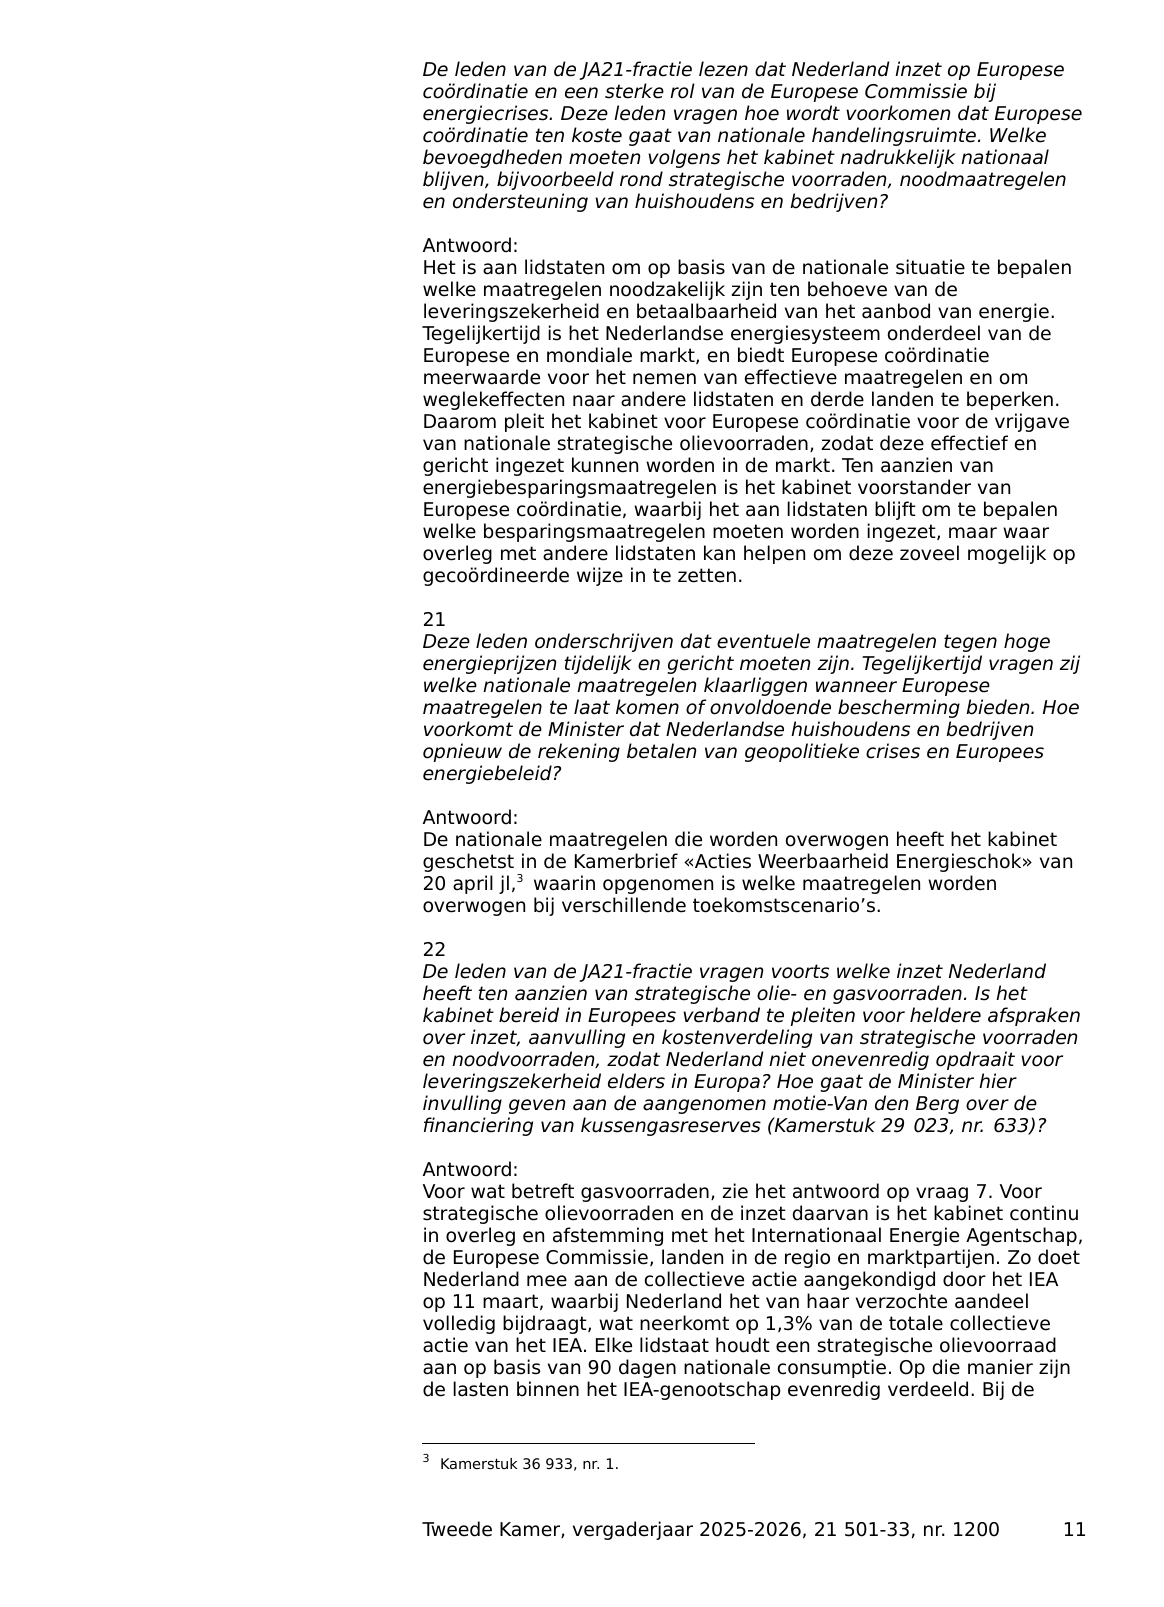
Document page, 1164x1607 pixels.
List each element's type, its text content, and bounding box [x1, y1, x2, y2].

text Kamerstuk 36 933, nr. 1. [422, 1452, 1087, 1474]
text Het is aan lidstaten om op basis van de nationale situatie te bepalen welke maatregelen noodzakelijk zijn ten behoeve van de leveringszekerheid en betaalbaarheid van het aanbod van energie. Tegelijkertijd is het Nederlandse energiesysteem onderdeel van de Europese en mondiale markt, en biedt Europese coördinatie meerwaarde voor het nemen van effectieve maatregelen en om weglekeffecten naar andere lidstaten en derde landen te beperken. Daarom pleit het kabinet voor Europese coördinatie voor de vrijgave van nationale strategische olievoorraden, zodat deze effectief en gericht ingezet kunnen worden in de markt. Ten aanzien van energiebesparingsmaatregelen is het kabinet voorstander van Europese coördinatie, waarbij het aan lidstaten blijft om te bepalen welke besparingsmaatregelen moeten worden ingezet, maar waar overleg met andere lidstaten kan helpen om deze zoveel mogelijk op gecoördineerde wijze in te zetten. [422, 257, 1087, 587]
text Deze leden onderschrijven dat eventuele maatregelen tegen hoge energieprijzen tijdelijk en gericht moeten zijn. Tegelijkertijd vragen zij welke nationale maatregelen klaarliggen wanneer Europese maatregelen te laat komen of onvoldoende bescherming bieden. Hoe voorkomt de Minister dat Nederlandse huishoudens en bedrijven opnieuw de rekening betalen van geopolitieke crises en Europees energiebeleid? [422, 631, 1087, 785]
text Antwoord: [422, 235, 1087, 257]
text 21 [422, 609, 1087, 631]
text De leden van de JA21-fractie lezen dat Nederland inzet op Europese coördinatie en een sterke rol van de Europese Commissie bij energiecrises. Deze leden vragen hoe wordt voorkomen dat Europese coördinatie ten koste gaat van nationale handelingsruimte. Welke bevoegdheden moeten volgens het kabinet nadrukkelijk nationaal blijven, bijvoorbeeld rond strategische voorraden, noodmaatregelen en ondersteuning van huishoudens en bedrijven? [422, 59, 1087, 213]
text De nationale maatregelen die worden overwogen heeft het kabinet geschetst in de Kamerbrief «Acties Weerbaarheid Energieschok» van 20 april jl, waarin opgenomen is welke maatregelen worden overwogen bij verschillende toekomstscenario’s. [422, 829, 1087, 917]
text 22 [422, 939, 1087, 961]
text De leden van de JA21-fractie vragen voorts welke inzet Nederland heeft ten aanzien van strategische olie- en gasvoorraden. Is het kabinet bereid in Europees verband te pleiten voor heldere afspraken over inzet, aanvulling en kostenverdeling van strategische voorraden en noodvoorraden, zodat Nederland niet onevenredig opdraait voor leveringszekerheid elders in Europa? Hoe gaat de Minister hier invulling geven aan de aangenomen motie-Van den Berg over de financiering van kussengasreserves (Kamerstuk 29 023, nr. 633)? [422, 961, 1087, 1137]
text Voor wat betreft gasvoorraden, zie het antwoord op vraag 7. Voor strategische olievoorraden en de inzet daarvan is het kabinet continu in overleg en afstemming met het Internationaal Energie Agentschap, de Europese Commissie, landen in de regio en marktpartijen. Zo doet Nederland mee aan de collectieve actie aangekondigd door het IEA op 11 maart, waarbij Nederland het van haar verzochte aandeel volledig bijdraagt, wat neerkomt op 1,3% van de totale collectieve actie van het IEA. Elke lidstaat houdt een strategische olievoorraad aan op basis van 90 dagen nationale consumptie. Op die manier zijn de lasten binnen het IEA-genootschap evenredig verdeeld. Bij de [422, 1181, 1087, 1401]
text Antwoord: [422, 1159, 1087, 1181]
text Antwoord: [422, 807, 1087, 829]
